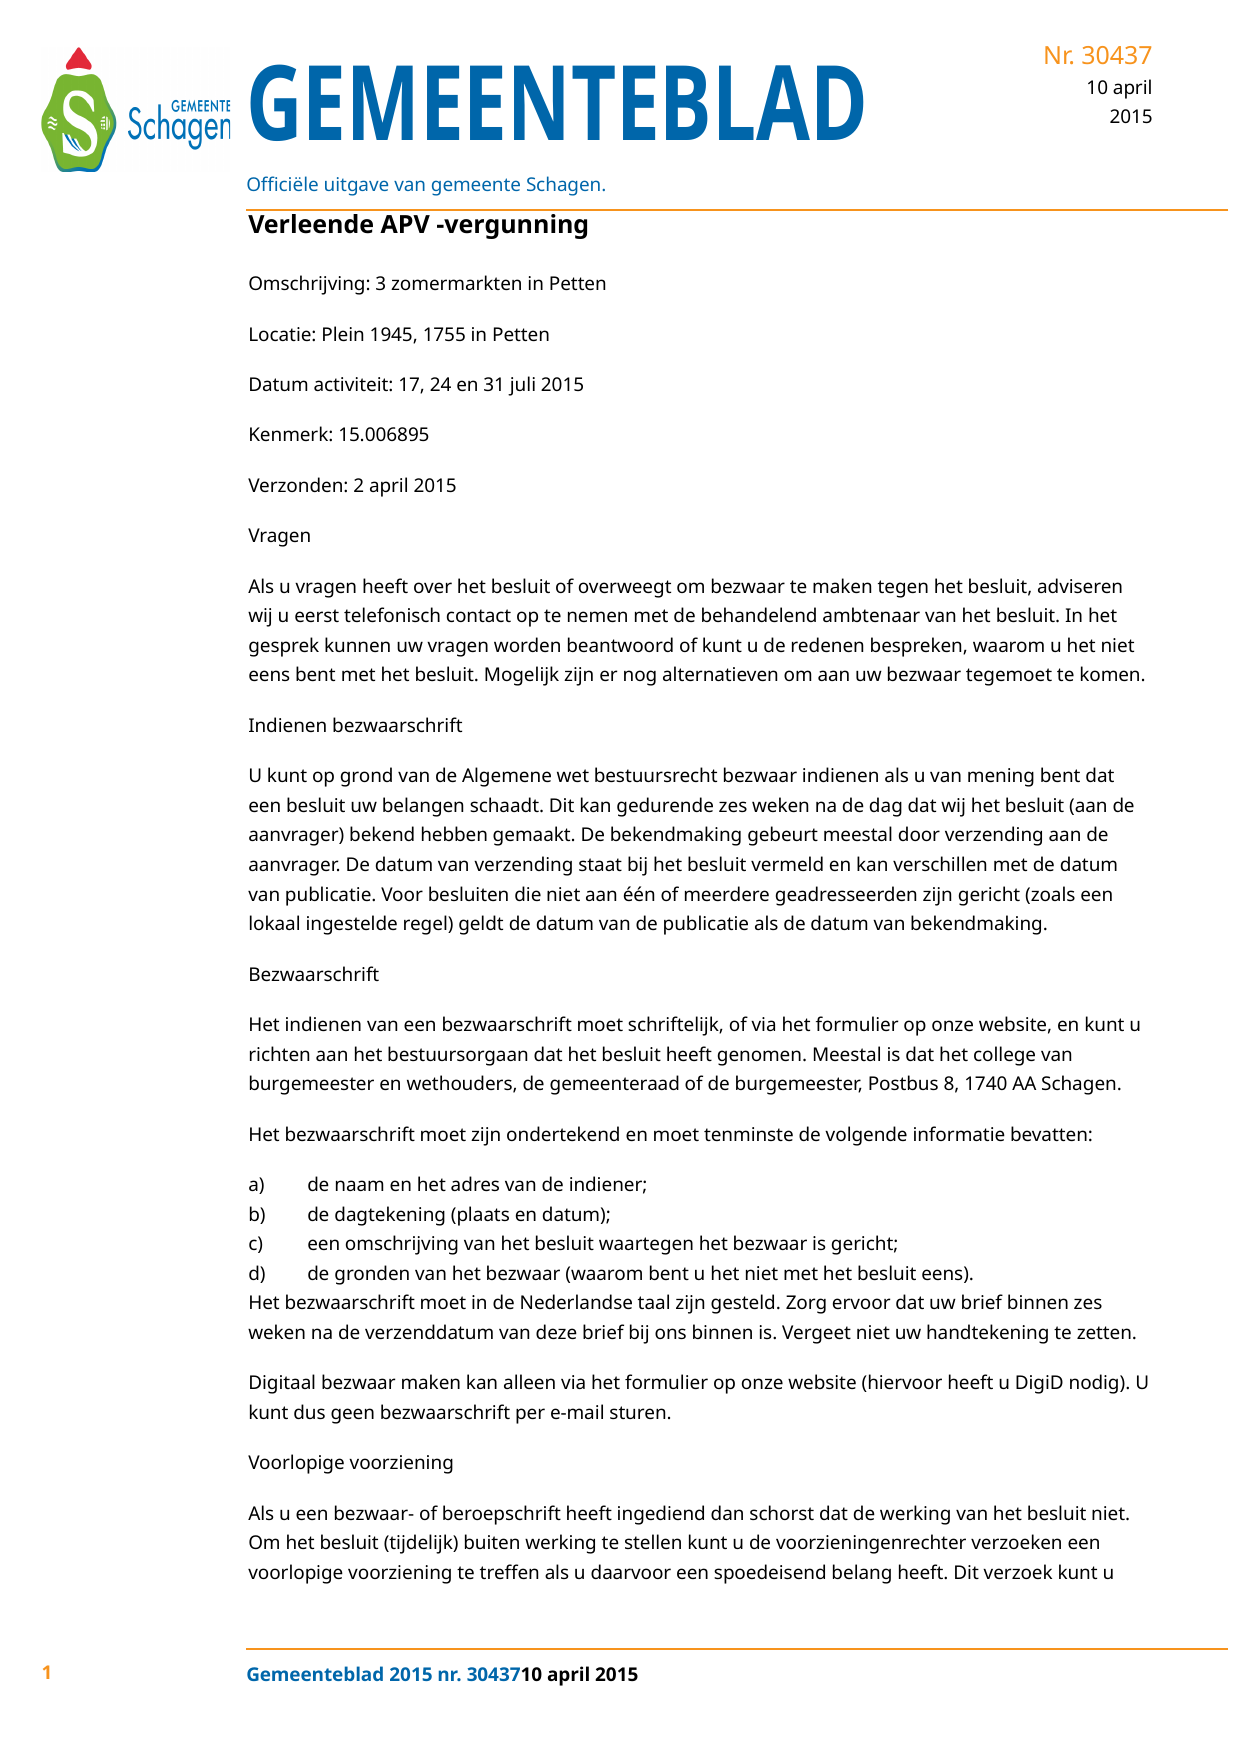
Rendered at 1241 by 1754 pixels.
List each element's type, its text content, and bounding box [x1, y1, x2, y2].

text Bezwaarschrift [248, 961, 1152, 986]
text Indienen bezwaarschrift [248, 712, 1152, 738]
picture [41, 47, 231, 172]
text Als u vragen heeft over het besluit of overweegt om bezwaar te maken tegen het besluit, adviseren wij u eerst telefonisch contact op te nemen met de behandelend ambtenaar van het besluit. In het gesprek kunnen uw vragen worden beantwoord of kunt u de redenen bespreken, waarom u het niet eens bent met het besluit. Mogelijk zijn er nog alternatieven om aan uw bezwaar tegemoet te komen. [248, 573, 1152, 687]
text Verleende APV -vergunning [248, 211, 1152, 241]
list de dagtekening (plaats en datum); [248, 1201, 1152, 1226]
text Vragen [248, 522, 1152, 548]
text Het indienen van een bezwaarschrift moet schriftelijk, of via het formulier op onze website, en kunt u richten aan het bestuursorgaan dat het besluit heeft genomen. Meestal is dat het college van burgemeester en wethouders, de gemeenteraad of de burgemeester, Postbus 8, 1740 AA Schagen. [248, 1011, 1152, 1096]
text U kunt op grond van de Algemene wet bestuursrecht bezwaar indienen als u van mening bent dat een besluit uw belangen schaadt. Dit kan gedurende zes weken na de dag dat wij het besluit (aan de aanvrager) bekend hebben gemaakt. De bekendmaking gebeurt meestal door verzending aan de aanvrager. De datum van verzending staat bij het besluit vermeld en kan verschillen met de datum van publicatie. Voor besluiten die niet aan één of meerdere geadresseerden zijn gericht (zoals een lokaal ingestelde regel) geldt de datum van de publicatie als de datum van bekendmaking. [248, 762, 1152, 936]
text Voorlopige voorziening [248, 1449, 1152, 1475]
text Datum activiteit: 17, 24 en 31 juli 2015 [248, 371, 1152, 397]
list de gronden van het bezwaar (waarom bent u het niet met het besluit eens). [248, 1260, 1152, 1286]
text Locatie: Plein 1945, 1755 in Petten [248, 321, 1152, 346]
text Verzonden: 2 april 2015 [248, 472, 1152, 498]
text Het bezwaarschrift moet in de Nederlandse taal zijn gesteld. Zorg ervoor dat uw brief binnen zes weken na de verzenddatum van deze brief bij ons binnen is. Vergeet niet uw handtekening te zetten. [248, 1289, 1152, 1345]
text Digitaal bezwaar maken kan alleen via het formulier op onze website (hiervoor heeft u DigiD nodig). U kunt dus geen bezwaarschrift per e-mail sturen. [248, 1369, 1152, 1425]
text Het bezwaarschrift moet zijn ondertekend en moet tenminste de volgende informatie bevatten: [248, 1121, 1152, 1146]
list een omschrijving van het besluit waartegen het bezwaar is gericht; [248, 1230, 1152, 1256]
text Omschrijving: 3 zomermarkten in Petten [248, 270, 1152, 296]
list de naam en het adres van de indiener; [248, 1171, 1152, 1197]
text Kenmerk: 15.006895 [248, 422, 1152, 447]
text Als u een bezwaar- of beroepschrift heeft ingediend dan schorst dat de werking van het besluit niet. Om het besluit (tijdelijk) buiten werking te stellen kunt u de voorzieningenrechter verzoeken een voorlopige voorziening te treffen als u daarvoor een spoedeisend belang heeft. Dit verzoek kunt u [248, 1500, 1152, 1585]
